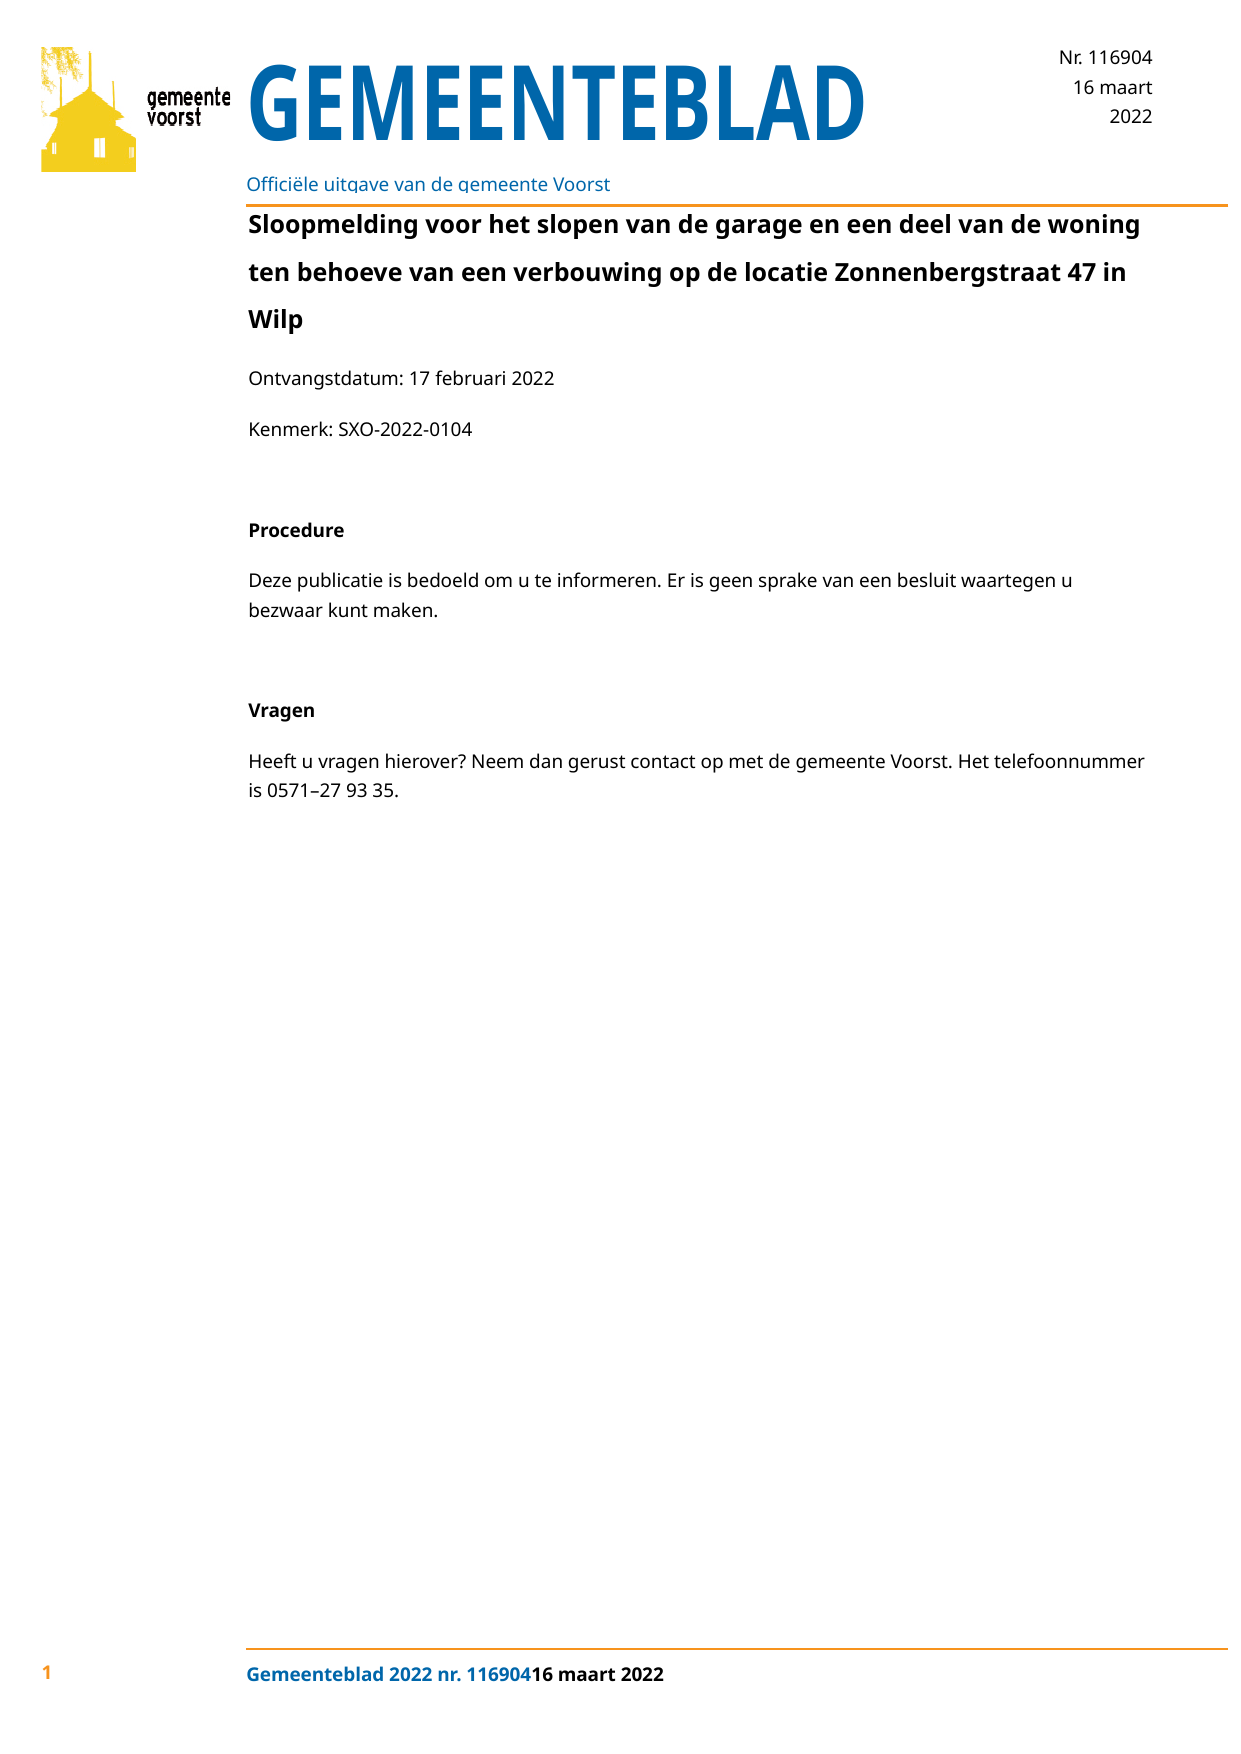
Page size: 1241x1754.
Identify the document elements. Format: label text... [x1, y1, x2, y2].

text Vragen [248, 698, 1152, 723]
text Heeft u vragen hierover? Neem dan gerust contact op met de gemeente Voorst. Het telefoonnummer is 0571–27 93 35. [248, 748, 1152, 803]
text Procedure [248, 517, 1152, 542]
text Sloopmelding voor het slopen van de garage en een deel van de woning ten behoeve van een verbouwing op de locatie Zonnenbergstraat 47 in Wilp [248, 207, 1152, 336]
text Ontvangstdatum: 17 februari 2022 [248, 366, 1152, 391]
text Kenmerk: SXO-2022-0104 [248, 416, 1152, 442]
text Deze publicatie is bedoeld om u te informeren. Er is geen sprake van een besluit waartegen u bezwaar kunt maken. [248, 567, 1152, 622]
picture [41, 47, 231, 172]
